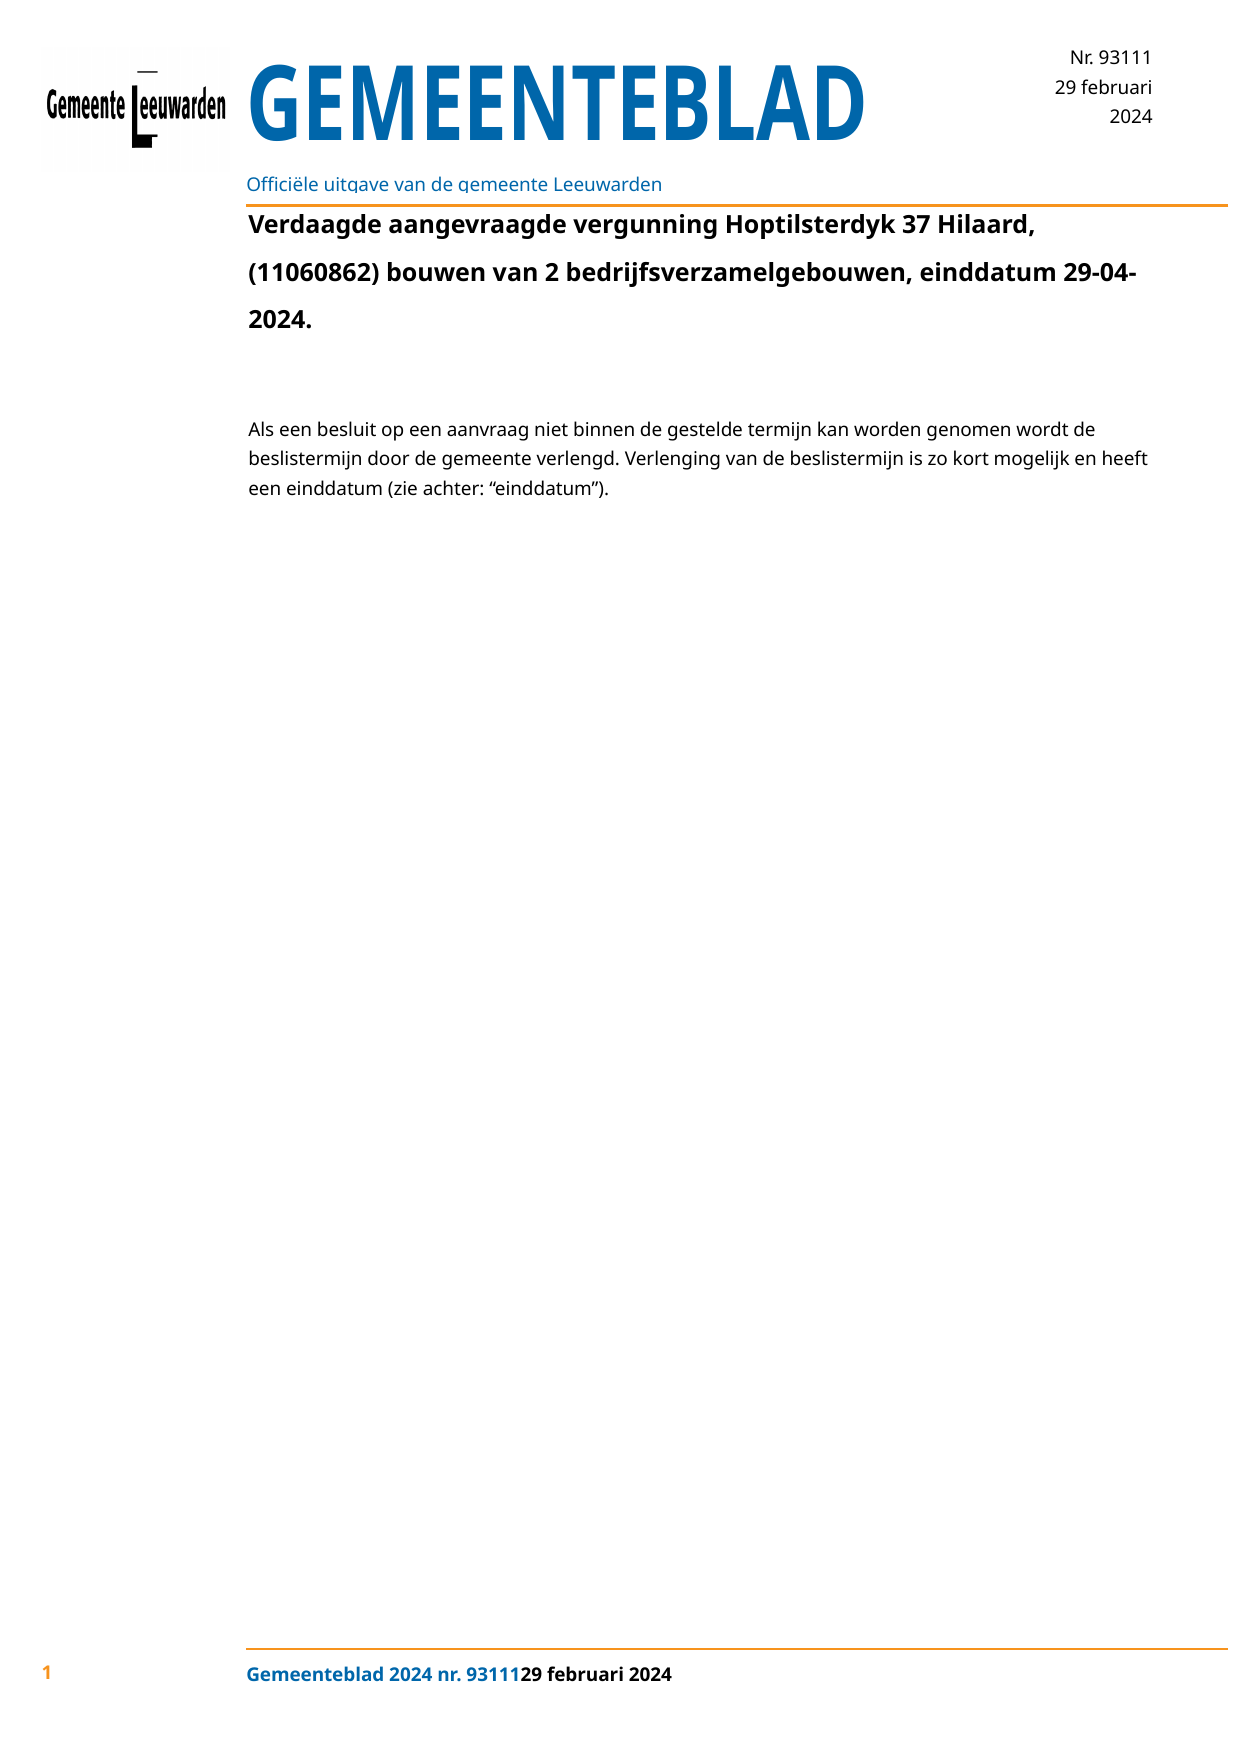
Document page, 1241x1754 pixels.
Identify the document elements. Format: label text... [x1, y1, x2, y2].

text Als een besluit op een aanvraag niet binnen de gestelde termijn kan worden genomen wordt de beslistermijn door de gemeente verlengd. Verlenging van de beslistermijn is zo kort mogelijk en heeft een einddatum (zie achter: “einddatum”). [248, 416, 1152, 501]
text Verdaagde aangevraagde vergunning Hoptilsterdyk 37 Hilaard, (11060862) bouwen van 2 bedrijfsverzamelgebouwen, einddatum 29-04-2024. [248, 207, 1152, 336]
picture [41, 47, 231, 172]
